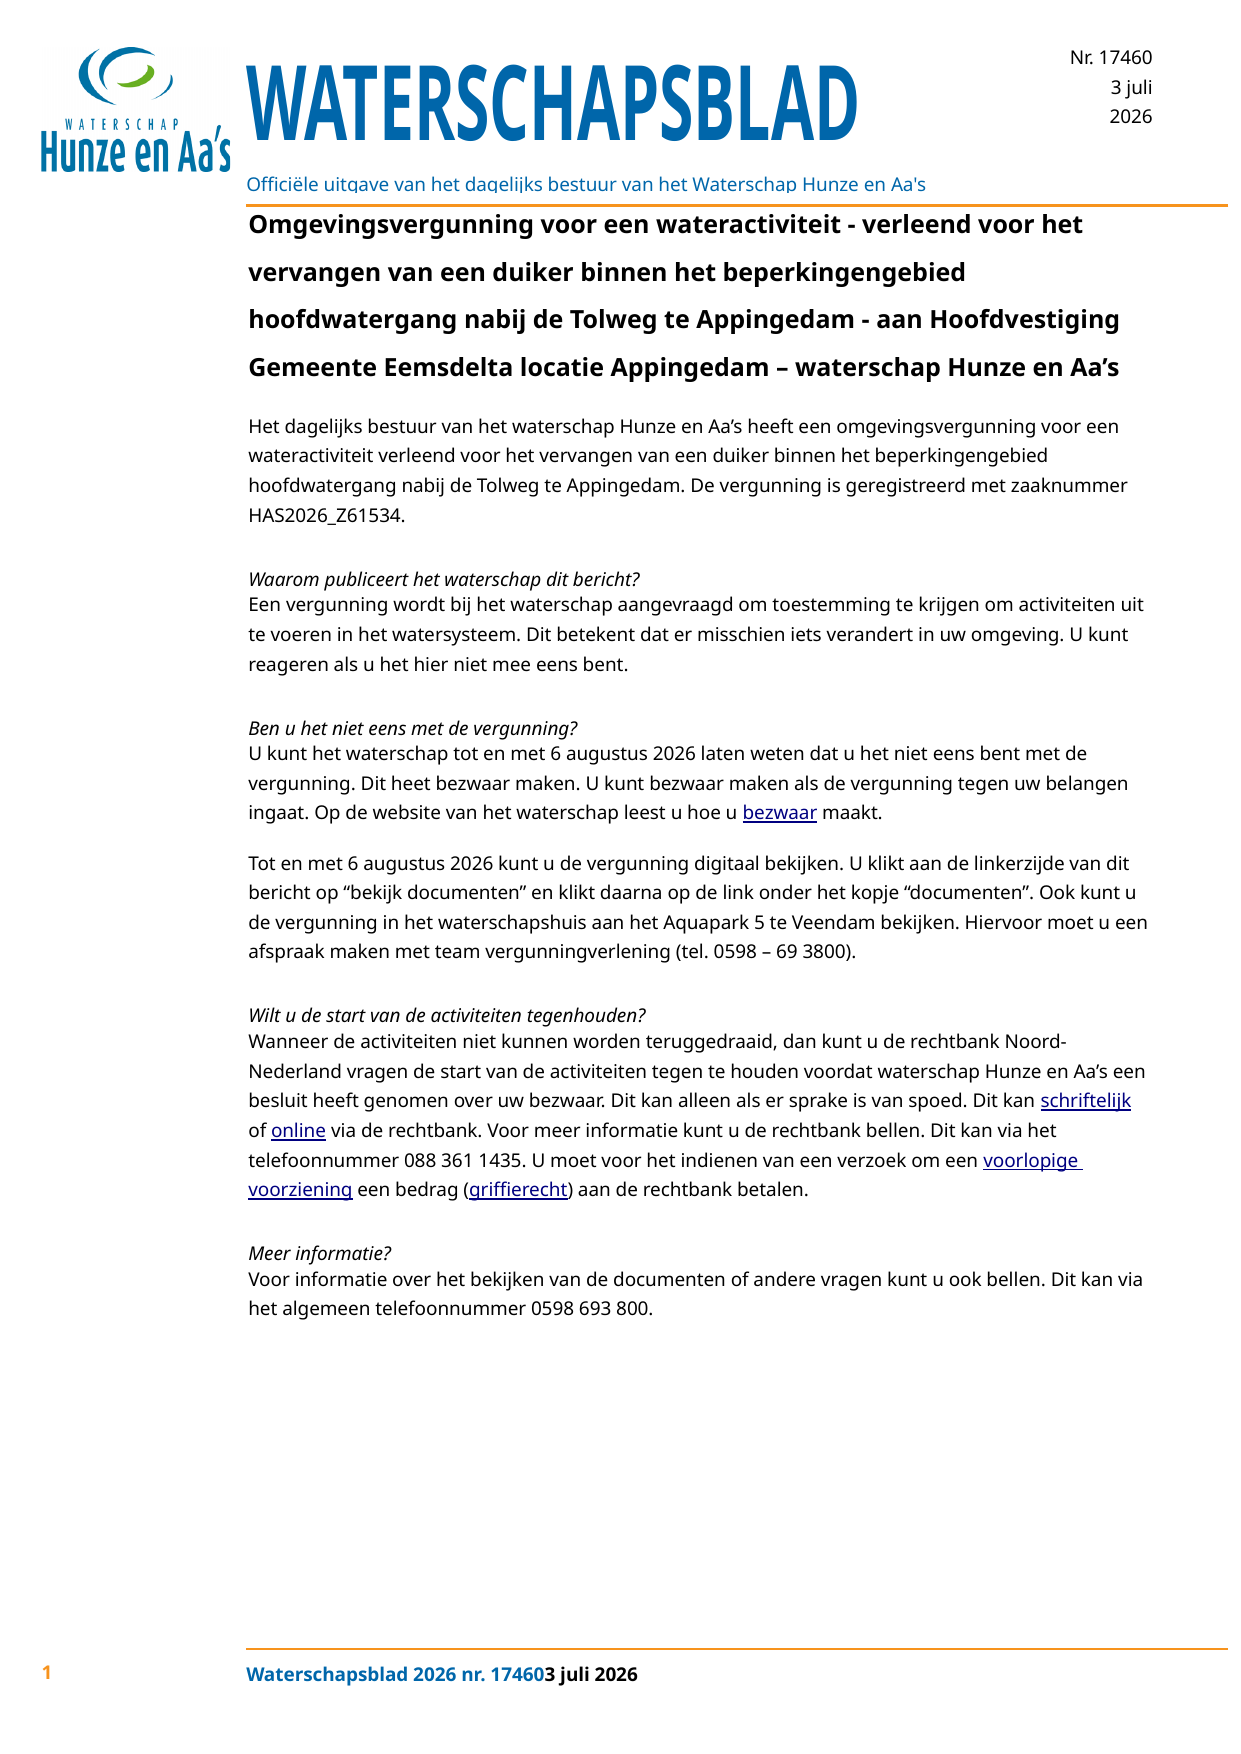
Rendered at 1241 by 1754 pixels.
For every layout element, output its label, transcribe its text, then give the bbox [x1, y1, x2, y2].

text Wanneer de activiteiten niet kunnen worden teruggedraaid, dan kunt u de rechtbank Noord-Nederland vragen de start van de activiteiten tegen te houden voordat waterschap Hunze en Aa’s een besluit heeft genomen over uw bezwaar. Dit kan alleen als er sprake is van spoed. Dit kan schriftelijk of online via de rechtbank. Voor meer informatie kunt u de rechtbank bellen. Dit kan via het telefoonnummer 088 361 1435. U moet voor het indienen van een verzoek om een voorlopige voorziening een bedrag (griffierecht) aan de rechtbank betalen. [248, 1028, 1152, 1202]
text U kunt het waterschap tot en met 6 augustus 2026 laten weten dat u het niet eens bent met de vergunning. Dit heet bezwaar maken. U kunt bezwaar maken als de vergunning tegen uw belangen ingaat. Op de website van het waterschap leest u hoe u bezwaar maakt. [248, 740, 1152, 825]
picture [41, 47, 231, 172]
text Het dagelijks bestuur van het waterschap Hunze en Aa’s heeft een omgevingsvergunning voor een wateractiviteit verleend voor het vervangen van een duiker binnen het beperkingengebied hoofdwatergang nabij de Tolweg te Appingedam. De vergunning is geregistreerd met zaaknummer HAS2026_Z61534. [248, 413, 1152, 528]
picture [183, 163, 191, 172]
text Voor informatie over het bekijken van de documenten of andere vragen kunt u ook bellen. Dit kan via het algemeen telefoonnummer 0598 693 800. [248, 1266, 1152, 1321]
text Meer informatie? [248, 1240, 1152, 1266]
text Ben u het niet eens met de vergunning? [248, 715, 1152, 740]
text Waarom publiceert het waterschap dit bericht? [248, 566, 1152, 592]
text Tot en met 6 augustus 2026 kunt u de vergunning digitaal bekijken. U klikt aan de linkerzijde van dit bericht op “bekijk documenten” en klikt daarna op de link onder het kopje “documenten”. Ook kunt u de vergunning in het waterschapshuis aan het Aquapark 5 te Veendam bekijken. Hiervoor moet u een afspraak maken met team vergunningverlening (tel. 0598 – 69 3800). [248, 850, 1152, 964]
text Een vergunning wordt bij het waterschap aangevraagd om toestemming te krijgen om activiteiten uit te voeren in het watersysteem. Dit betekent dat er misschien iets verandert in uw omgeving. U kunt reageren als u het hier niet mee eens bent. [248, 592, 1152, 676]
picture [226, 145, 231, 156]
picture [47, 154, 51, 172]
text Omgevingsvergunning voor een wateractiviteit - verleend voor het vervangen van een duiker binnen het beperkingengebied hoofdwatergang nabij de Tolweg te Appingedam - aan Hoofdvestiging Gemeente Eemsdelta locatie Appingedam – waterschap Hunze en Aa’s [248, 207, 1152, 384]
text Wilt u de start van de activiteiten tegenhouden? [248, 1003, 1152, 1028]
